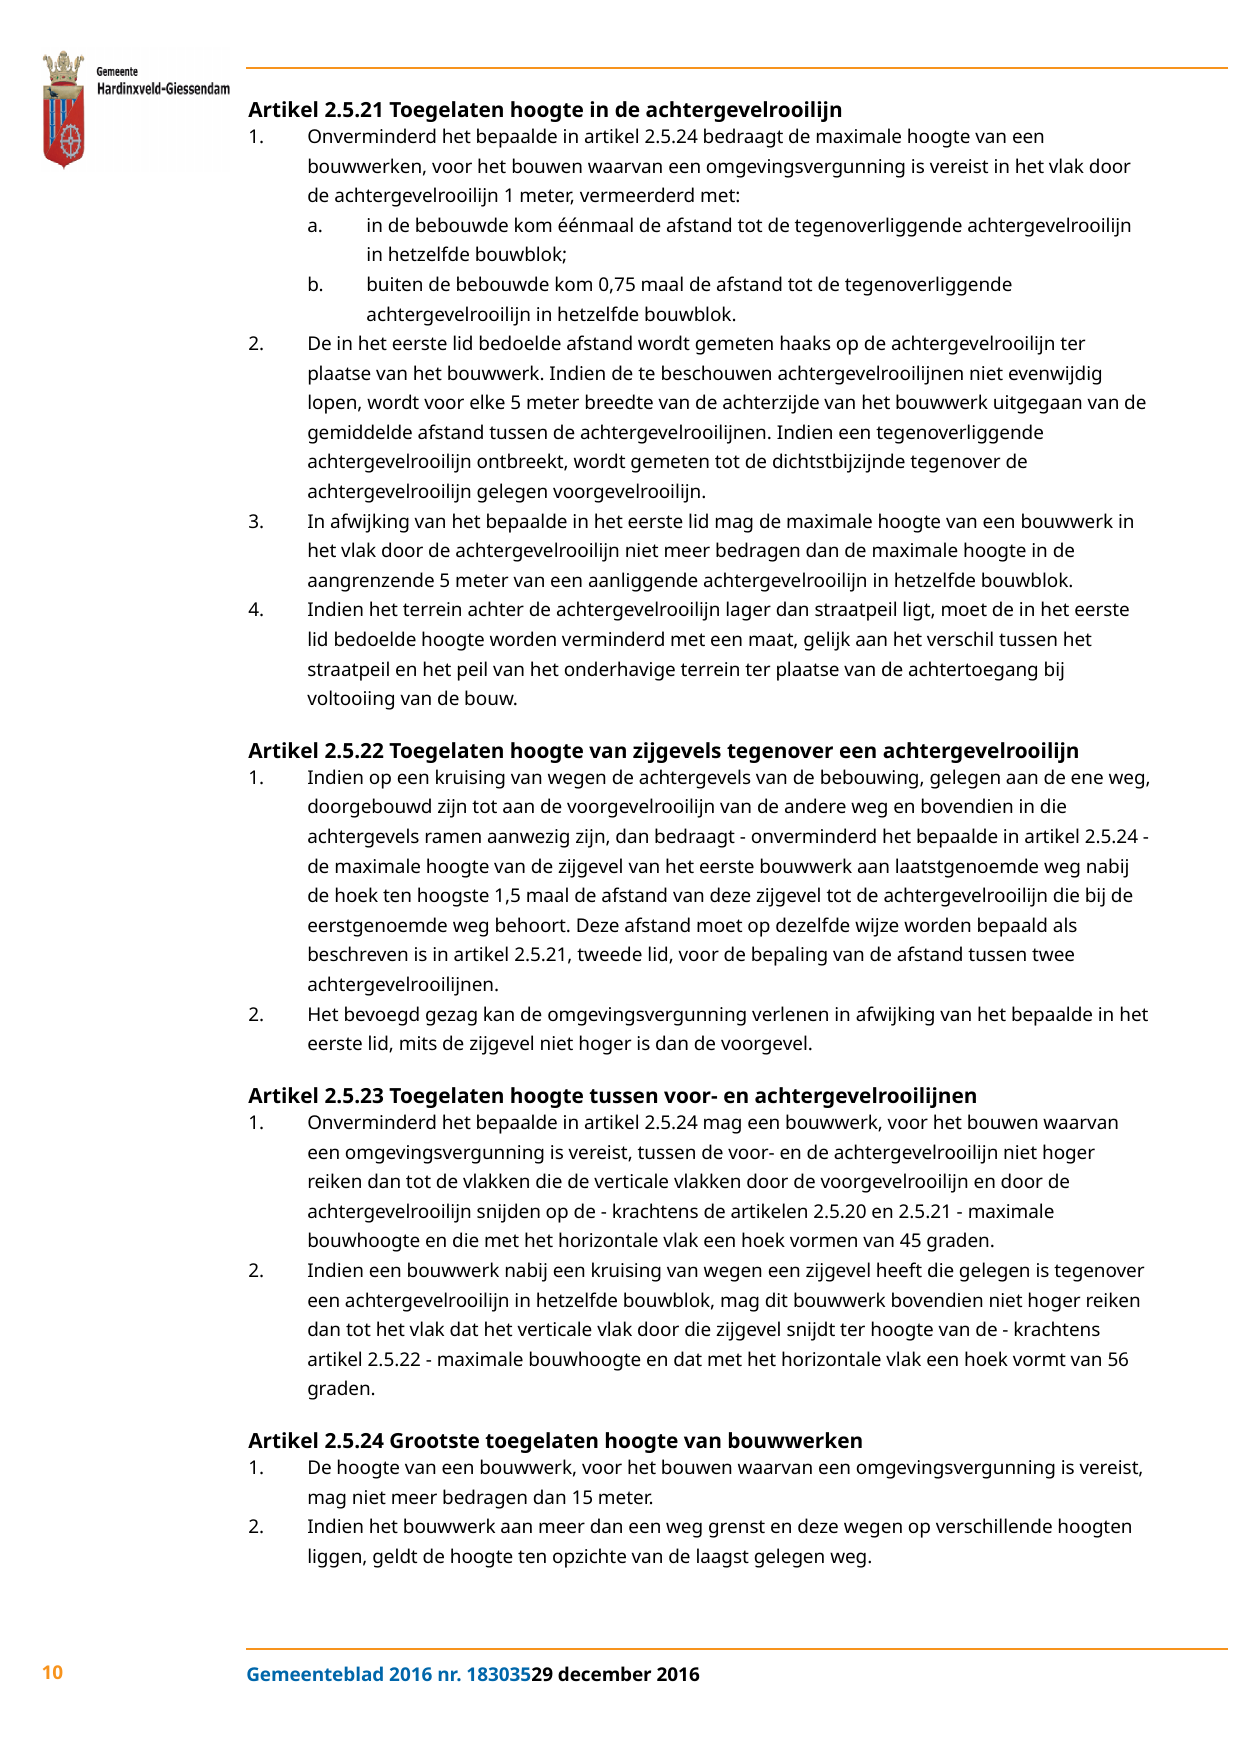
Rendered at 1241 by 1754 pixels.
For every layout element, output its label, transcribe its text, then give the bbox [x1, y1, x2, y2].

list Indien een bouwwerk nabij een kruising van wegen een zijgevel heeft die gelegen is tegenover een achtergevelrooilijn in hetzelfde bouwblok, mag dit bouwwerk bovendien niet hoger reiken dan tot het vlak dat het verticale vlak door die zijgevel snijdt ter hoogte van de - krachtens artikel 2.5.22 - maximale bouwhoogte en dat met het horizontale vlak een hoek vormt van 56 graden. [248, 1257, 1152, 1401]
text Artikel 2.5.23 Toegelaten hoogte tussen voor- en achtergevelrooilijnen [248, 1081, 1152, 1109]
list In afwijking van het bepaalde in het eerste lid mag de maximale hoogte van een bouwwerk in het vlak door de achtergevelrooilijn niet meer bedragen dan de maximale hoogte in de aangrenzende 5 meter van een aanliggende achtergevelrooilijn in hetzelfde bouwblok. [248, 508, 1152, 593]
list Indien het bouwwerk aan meer dan een weg grenst en deze wegen op verschillende hoogten liggen, geldt de hoogte ten opzichte van de laagst gelegen weg. [248, 1513, 1152, 1569]
list De in het eerste lid bedoelde afstand wordt gemeten haaks op de achtergevelrooilijn ter plaatse van het bouwwerk. Indien de te beschouwen achtergevelrooilijnen niet evenwijdig lopen, wordt voor elke 5 meter breedte van de achterzijde van het bouwwerk uitgegaan van de gemiddelde afstand tussen de achtergevelrooilijnen. Indien een tegenoverliggende achtergevelrooilijn ontbreekt, wordt gemeten tot de dichtstbijzijnde tegenover de achtergevelrooilijn gelegen voorgevelrooilijn. [248, 330, 1152, 504]
list Indien op een kruising van wegen de achtergevels van de bebouwing, gelegen aan de ene weg, doorgebouwd zijn tot aan de voorgevelrooilijn van de andere weg en bovendien in die achtergevels ramen aanwezig zijn, dan bedraagt - onverminderd het bepaalde in artikel 2.5.24 - de maximale hoogte van de zijgevel van het eerste bouwwerk aan laatstgenoemde weg nabij de hoek ten hoogste 1,5 maal de afstand van deze zijgevel tot de achtergevelrooilijn die bij de eerstgenoemde weg behoort. Deze afstand moet op dezelfde wijze worden bepaald als beschreven is in artikel 2.5.21, tweede lid, voor de bepaling van de afstand tussen twee achtergevelrooilijnen. [248, 764, 1152, 997]
picture [41, 47, 231, 172]
list buiten de bebouwde kom 0,75 maal de afstand tot de tegenoverliggende achtergevelrooilijn in hetzelfde bouwblok. [307, 271, 1152, 326]
text Artikel 2.5.24 Grootste toegelaten hoogte van bouwwerken [248, 1426, 1152, 1454]
list De hoogte van een bouwwerk, voor het bouwen waarvan een omgevingsvergunning is vereist, mag niet meer bedragen dan 15 meter. [248, 1454, 1152, 1510]
text Artikel 2.5.22 Toegelaten hoogte van zijgevels tegenover een achtergevelrooilijn [248, 736, 1152, 764]
text Artikel 2.5.21 Toegelaten hoogte in de achtergevelrooilijn [248, 95, 1152, 123]
list in de bebouwde kom éénmaal de afstand tot de tegenoverliggende achtergevelrooilijn in hetzelfde bouwblok; [307, 212, 1152, 267]
list Indien het terrein achter de achtergevelrooilijn lager dan straatpeil ligt, moet de in het eerste lid bedoelde hoogte worden verminderd met een maat, gelijk aan het verschil tussen het straatpeil en het peil van het onderhavige terrein ter plaatse van de achtertoegang bij voltooiing van de bouw. [248, 597, 1152, 711]
list Onverminderd het bepaalde in artikel 2.5.24 bedraagt de maximale hoogte van een bouwwerken, voor het bouwen waarvan een omgevingsvergunning is vereist in het vlak door de achtergevelrooilijn 1 meter, vermeerderd met: [248, 123, 1152, 208]
list Het bevoegd gezag kan de omgevingsvergunning verlenen in afwijking van het bepaalde in het eerste lid, mits de zijgevel niet hoger is dan de voorgevel. [248, 1001, 1152, 1056]
list Onverminderd het bepaalde in artikel 2.5.24 mag een bouwwerk, voor het bouwen waarvan een omgevingsvergunning is vereist, tussen de voor- en de achtergevelrooilijn niet hoger reiken dan tot de vlakken die de verticale vlakken door de voorgevelrooilijn en door de achtergevelrooilijn snijden op de - krachtens de artikelen 2.5.20 en 2.5.21 - maximale bouwhoogte en die met het horizontale vlak een hoek vormen van 45 graden. [248, 1109, 1152, 1253]
